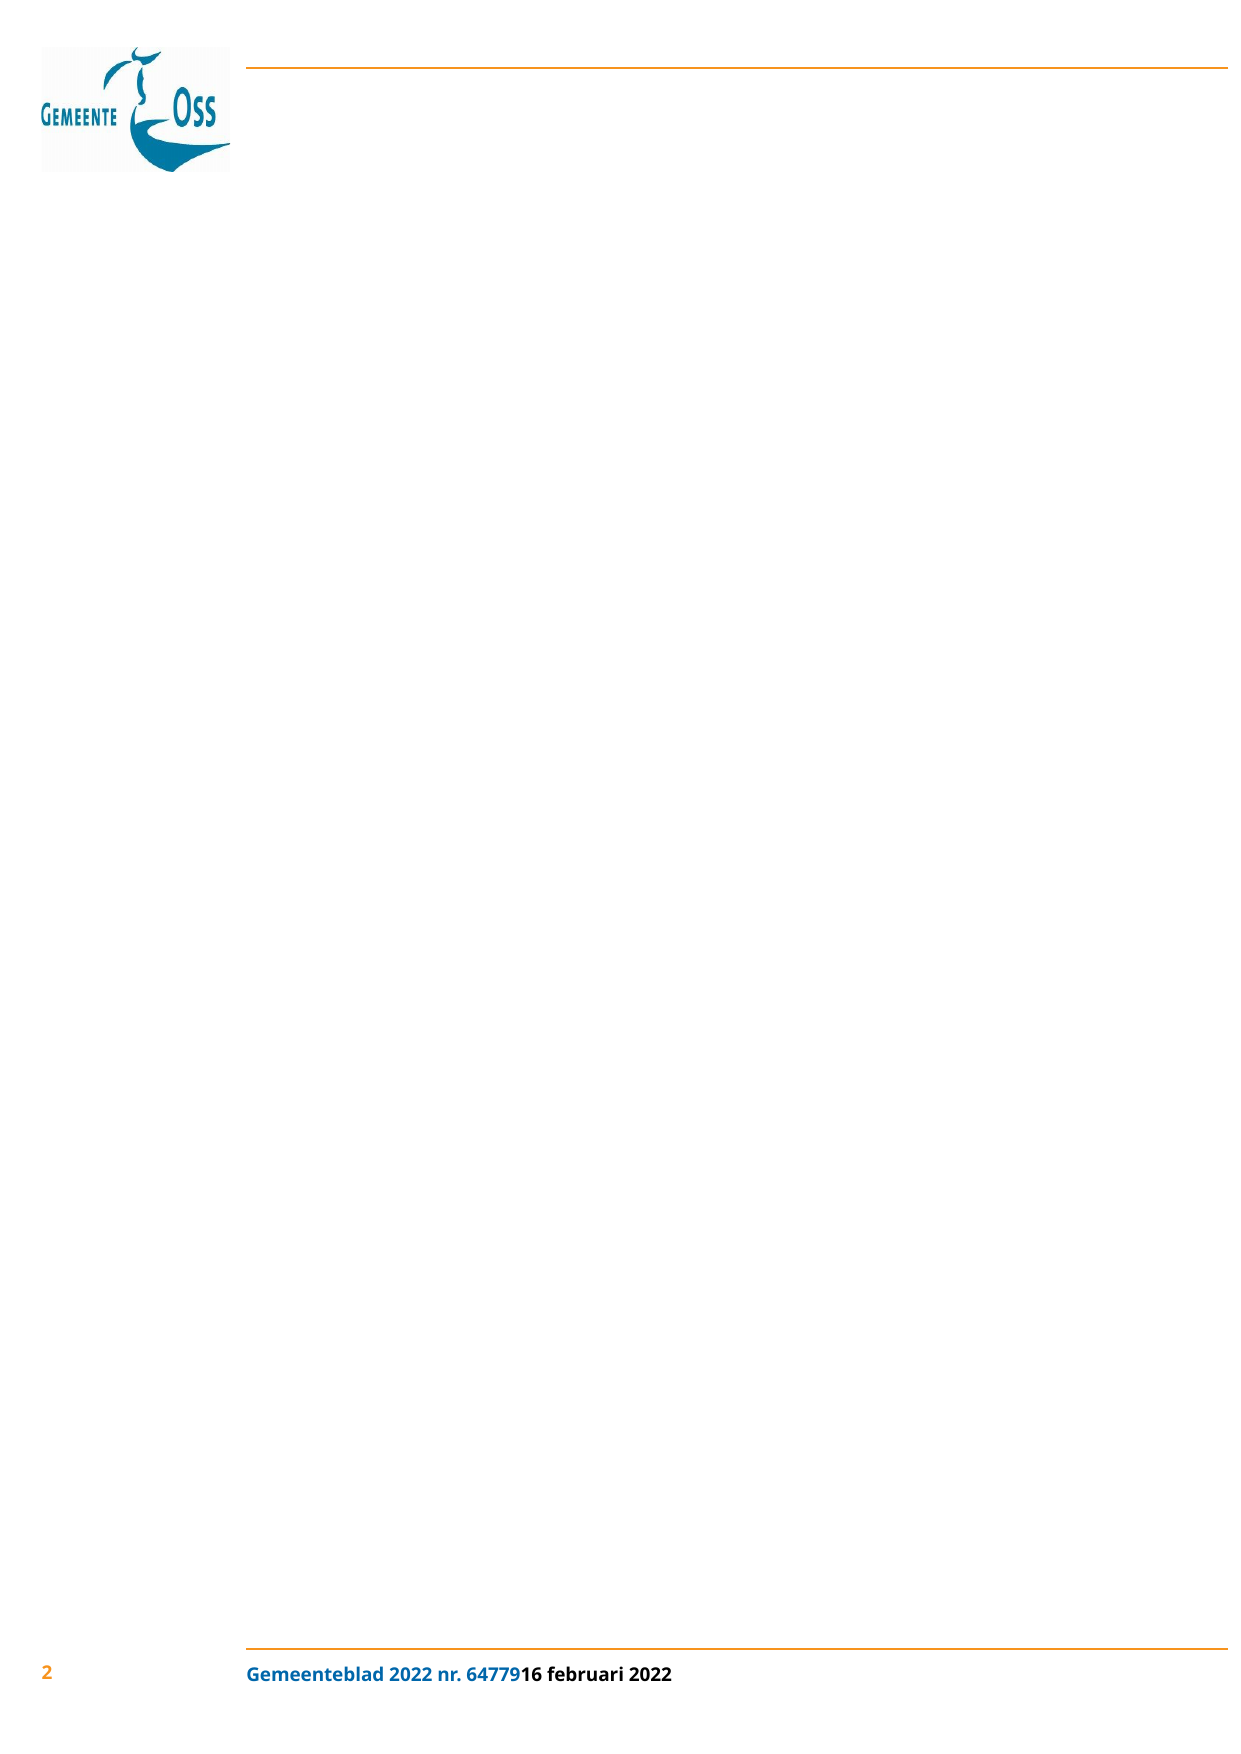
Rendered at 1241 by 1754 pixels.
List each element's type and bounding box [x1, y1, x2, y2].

picture [41, 47, 231, 172]
